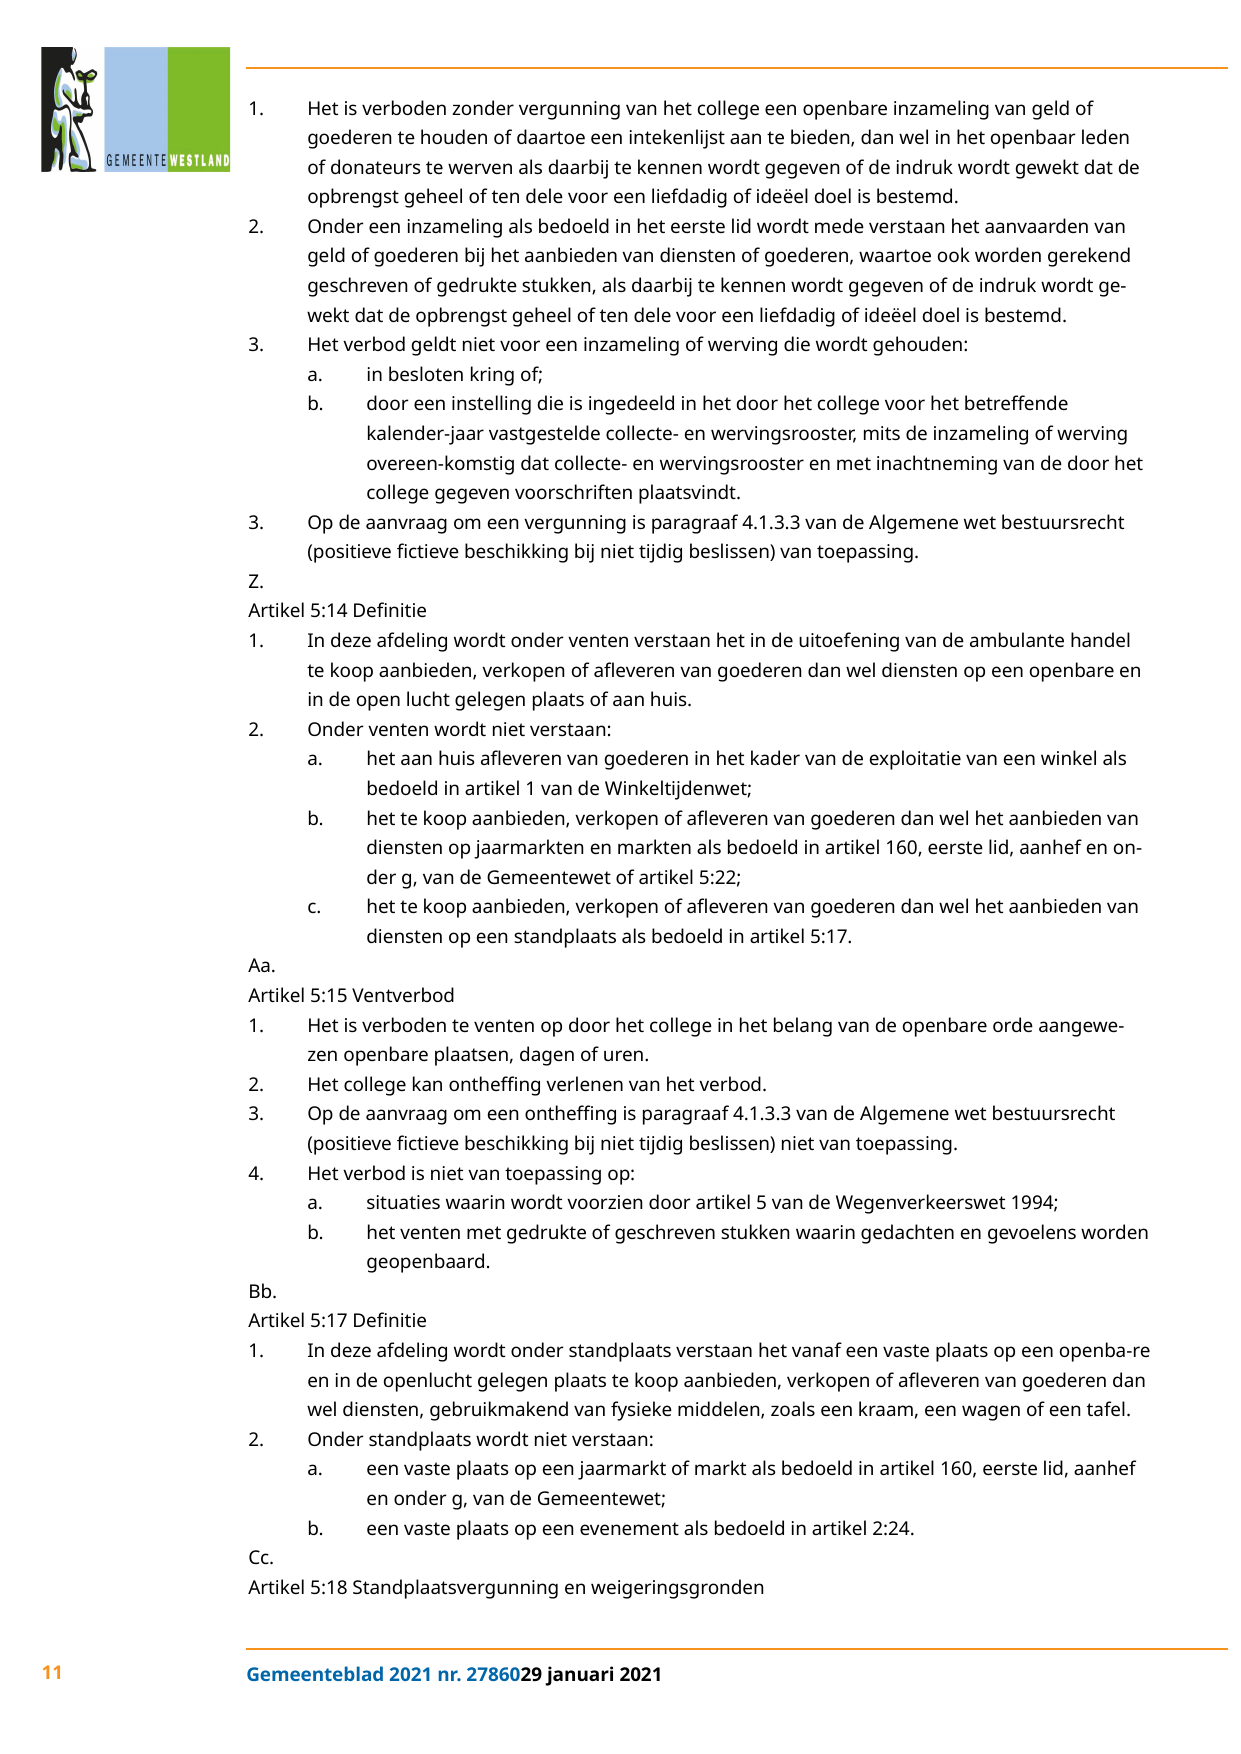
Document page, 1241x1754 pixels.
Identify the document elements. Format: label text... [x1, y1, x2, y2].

list Onder venten wordt niet verstaan: [248, 716, 1152, 742]
text Artikel 5:14 Definitie [248, 598, 1152, 623]
picture [41, 47, 231, 172]
list In deze afdeling wordt onder standplaats verstaan het vanaf een vaste plaats op een openba-re en in de openlucht gelegen plaats te koop aanbieden, verkopen of afleveren van goederen dan wel diensten, gebruikmakend van fysieke middelen, zoals een kraam, een wagen of een tafel. [248, 1337, 1152, 1422]
list Op de aanvraag om een ontheffing is paragraaf 4.1.3.3 van de Algemene wet bestuursrecht (positieve fictieve beschikking bij niet tijdig beslissen) niet van toepassing. [248, 1101, 1152, 1156]
list Het college kan ontheffing verlenen van het verbod. [248, 1071, 1152, 1097]
list een vaste plaats op een evenement als bedoeld in artikel 2:24. [307, 1515, 1152, 1541]
list het aan huis afleveren van goederen in het kader van de exploitatie van een winkel als bedoeld in artikel 1 van de Winkeltijdenwet; [307, 746, 1152, 801]
text Z. [248, 568, 1152, 594]
text Artikel 5:17 Definitie [248, 1308, 1152, 1333]
list in besloten kring of; [307, 361, 1152, 387]
list Onder standplaats wordt niet verstaan: [248, 1426, 1152, 1452]
list Onder een inzameling als bedoeld in het eerste lid wordt mede verstaan het aanvaarden van geld of goederen bij het aanbieden van diensten of goederen, waartoe ook worden gerekend geschreven of gedrukte stukken, als daarbij te kennen wordt gegeven of de indruk wordt ge-wekt dat de opbrengst geheel of ten dele voor een liefdadig of ideëel doel is bestemd. [248, 213, 1152, 328]
list Het verbod geldt niet voor een inzameling of werving die wordt gehouden: [248, 331, 1152, 357]
list een vaste plaats op een jaarmarkt of markt als bedoeld in artikel 160, eerste lid, aanhef en onder g, van de Gemeentewet; [307, 1456, 1152, 1511]
list het te koop aanbieden, verkopen of afleveren van goederen dan wel het aanbieden van diensten op jaarmarkten en markten als bedoeld in artikel 160, eerste lid, aanhef en on-der g, van de Gemeentewet of artikel 5:22; [307, 805, 1152, 890]
list In deze afdeling wordt onder venten verstaan het in de uitoefening van de ambulante handel te koop aanbieden, verkopen of afleveren van goederen dan wel diensten op een openbare en in de open lucht gelegen plaats of aan huis. [248, 627, 1152, 712]
text Artikel 5:15 Ventverbod [248, 982, 1152, 1008]
text Bb. [248, 1278, 1152, 1304]
list het te koop aanbieden, verkopen of afleveren van goederen dan wel het aanbieden van diensten op een standplaats als bedoeld in artikel 5:17. [307, 893, 1152, 949]
text Cc. [248, 1544, 1152, 1570]
list Het verbod is niet van toepassing op: [248, 1160, 1152, 1186]
text Artikel 5:18 Standplaatsvergunning en weigeringsgronden [248, 1574, 1152, 1600]
list situaties waarin wordt voorzien door artikel 5 van de Wegenverkeerswet 1994; [307, 1189, 1152, 1215]
text Aa. [248, 953, 1152, 978]
list het venten met gedrukte of geschreven stukken waarin gedachten en gevoelens worden geopenbaard. [307, 1219, 1152, 1274]
list Op de aanvraag om een vergunning is paragraaf 4.1.3.3 van de Algemene wet bestuursrecht (positieve fictieve beschikking bij niet tijdig beslissen) van toepassing. [248, 509, 1152, 564]
list door een instelling die is ingedeeld in het door het college voor het betreffende kalender-jaar vastgestelde collecte- en wervingsrooster, mits de inzameling of werving overeen-komstig dat collecte- en wervingsrooster en met inachtneming van de door het college gegeven voorschriften plaatsvindt. [307, 391, 1152, 505]
list Het is verboden zonder vergunning van het college een openbare inzameling van geld of goederen te houden of daartoe een intekenlijst aan te bieden, dan wel in het openbaar leden of donateurs te werven als daarbij te kennen wordt gegeven of de indruk wordt gewekt dat de opbrengst geheel of ten dele voor een liefdadig of ideëel doel is bestemd. [248, 95, 1152, 209]
list Het is verboden te venten op door het college in het belang van de openbare orde aangewe-zen openbare plaatsen, dagen of uren. [248, 1012, 1152, 1067]
